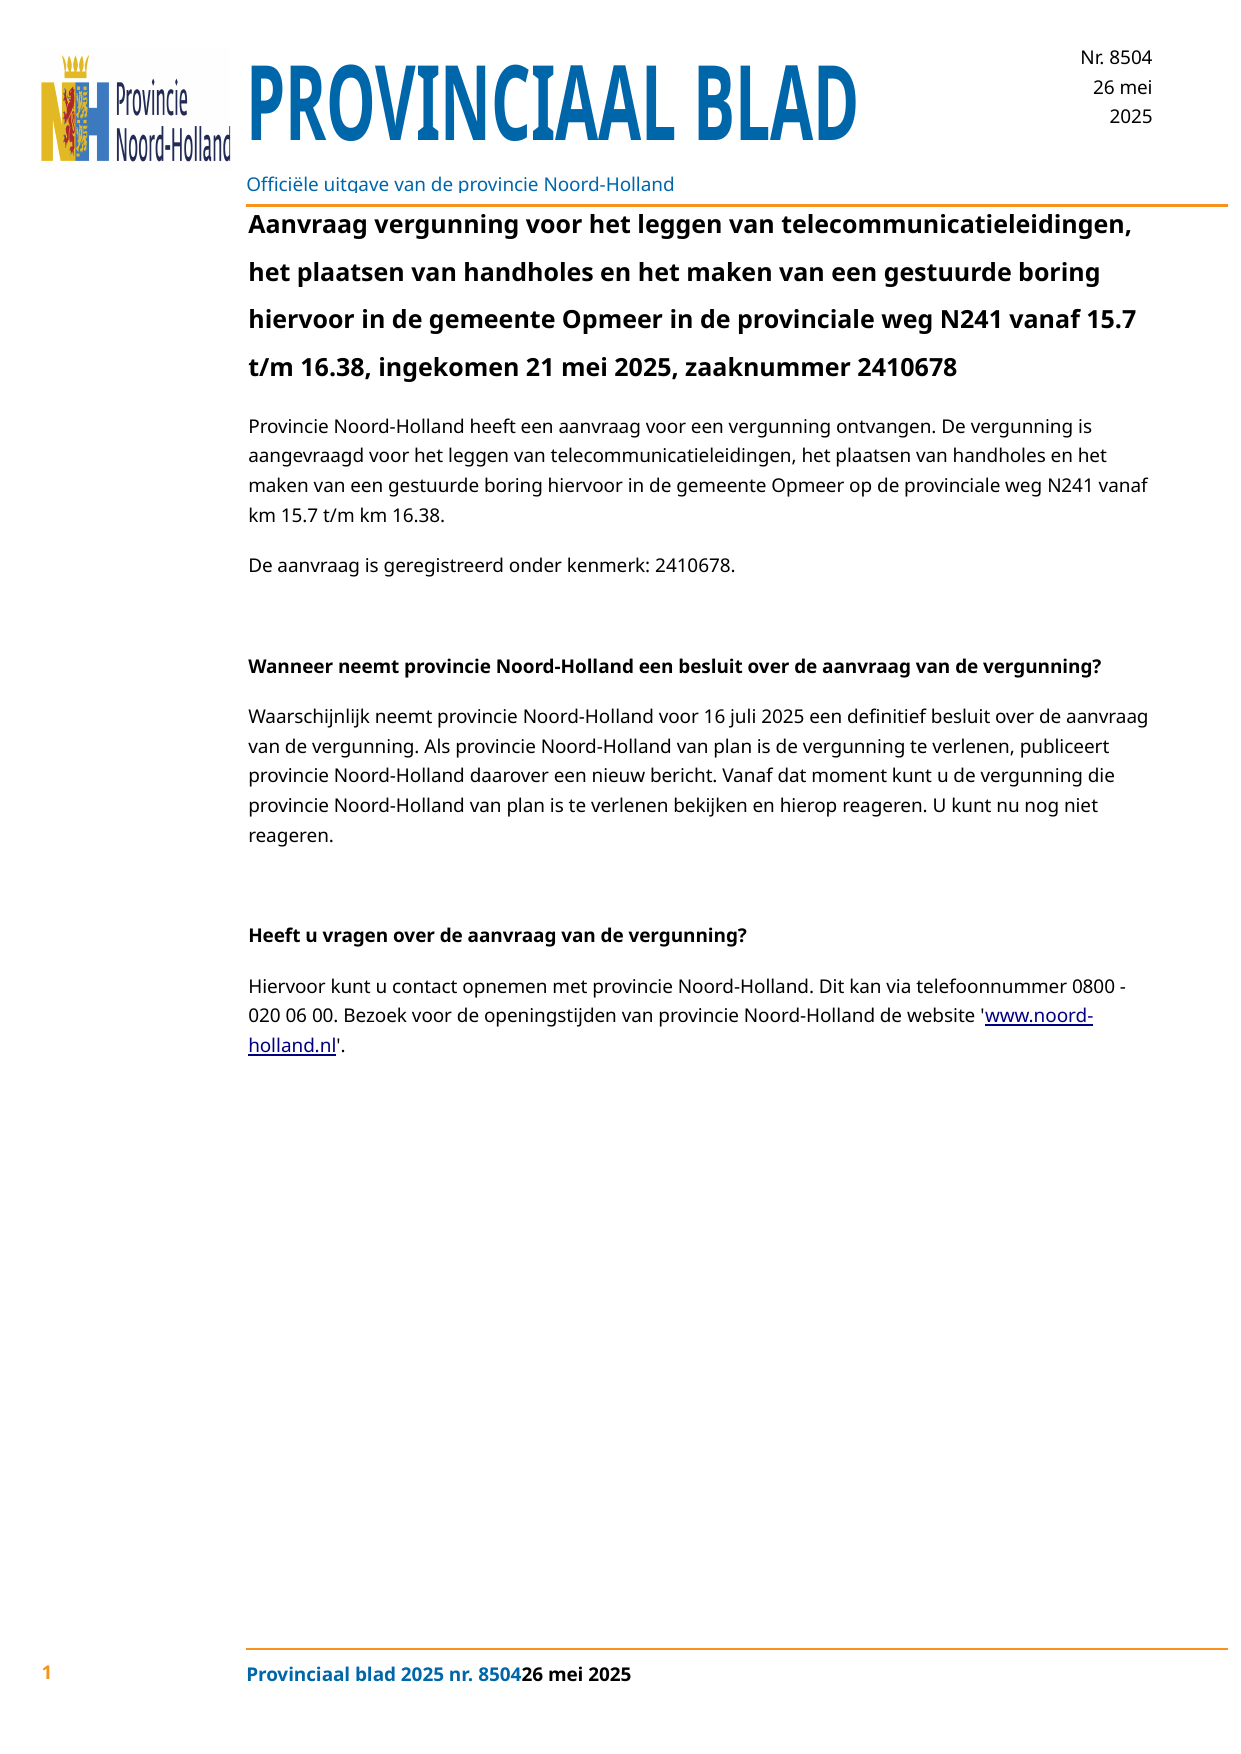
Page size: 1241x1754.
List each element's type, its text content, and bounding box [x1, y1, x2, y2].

text Aanvraag vergunning voor het leggen van telecommunicatieleidingen, het plaatsen van handholes en het maken van een gestuurde boring hiervoor in de gemeente Opmeer in de provinciale weg N241 vanaf 15.7 t/m 16.38, ingekomen 21 mei 2025, zaaknummer 2410678 [248, 207, 1152, 384]
picture [41, 47, 231, 172]
text Provincie Noord-Holland heeft een aanvraag voor een vergunning ontvangen. De vergunning is aangevraagd voor het leggen van telecommunicatieleidingen, het plaatsen van handholes en het maken van een gestuurde boring hiervoor in de gemeente Opmeer op de provinciale weg N241 vanaf km 15.7 t/m km 16.38. [248, 413, 1152, 528]
text Hiervoor kunt u contact opnemen met provincie Noord-Holland. Dit kan via telefoonnummer 0800 - 020 06 00. Bezoek voor de openingstijden van provincie Noord-Holland de website 'www.noord-holland.nl'. [248, 973, 1152, 1058]
text Heeft u vragen over de aanvraag van de vergunning? [248, 923, 1152, 948]
text Wanneer neemt provincie Noord-Holland een besluit over de aanvraag van de vergunning? [248, 653, 1152, 679]
text Waarschijnlijk neemt provincie Noord-Holland voor 16 juli 2025 een definitief besluit over de aanvraag van de vergunning. Als provincie Noord-Holland van plan is de vergunning te verlenen, publiceert provincie Noord-Holland daarover een nieuw bericht. Vanaf dat moment kunt u de vergunning die provincie Noord-Holland van plan is te verlenen bekijken en hierop reageren. U kunt nu nog niet reageren. [248, 703, 1152, 848]
text De aanvraag is geregistreerd onder kenmerk: 2410678. [248, 552, 1152, 578]
